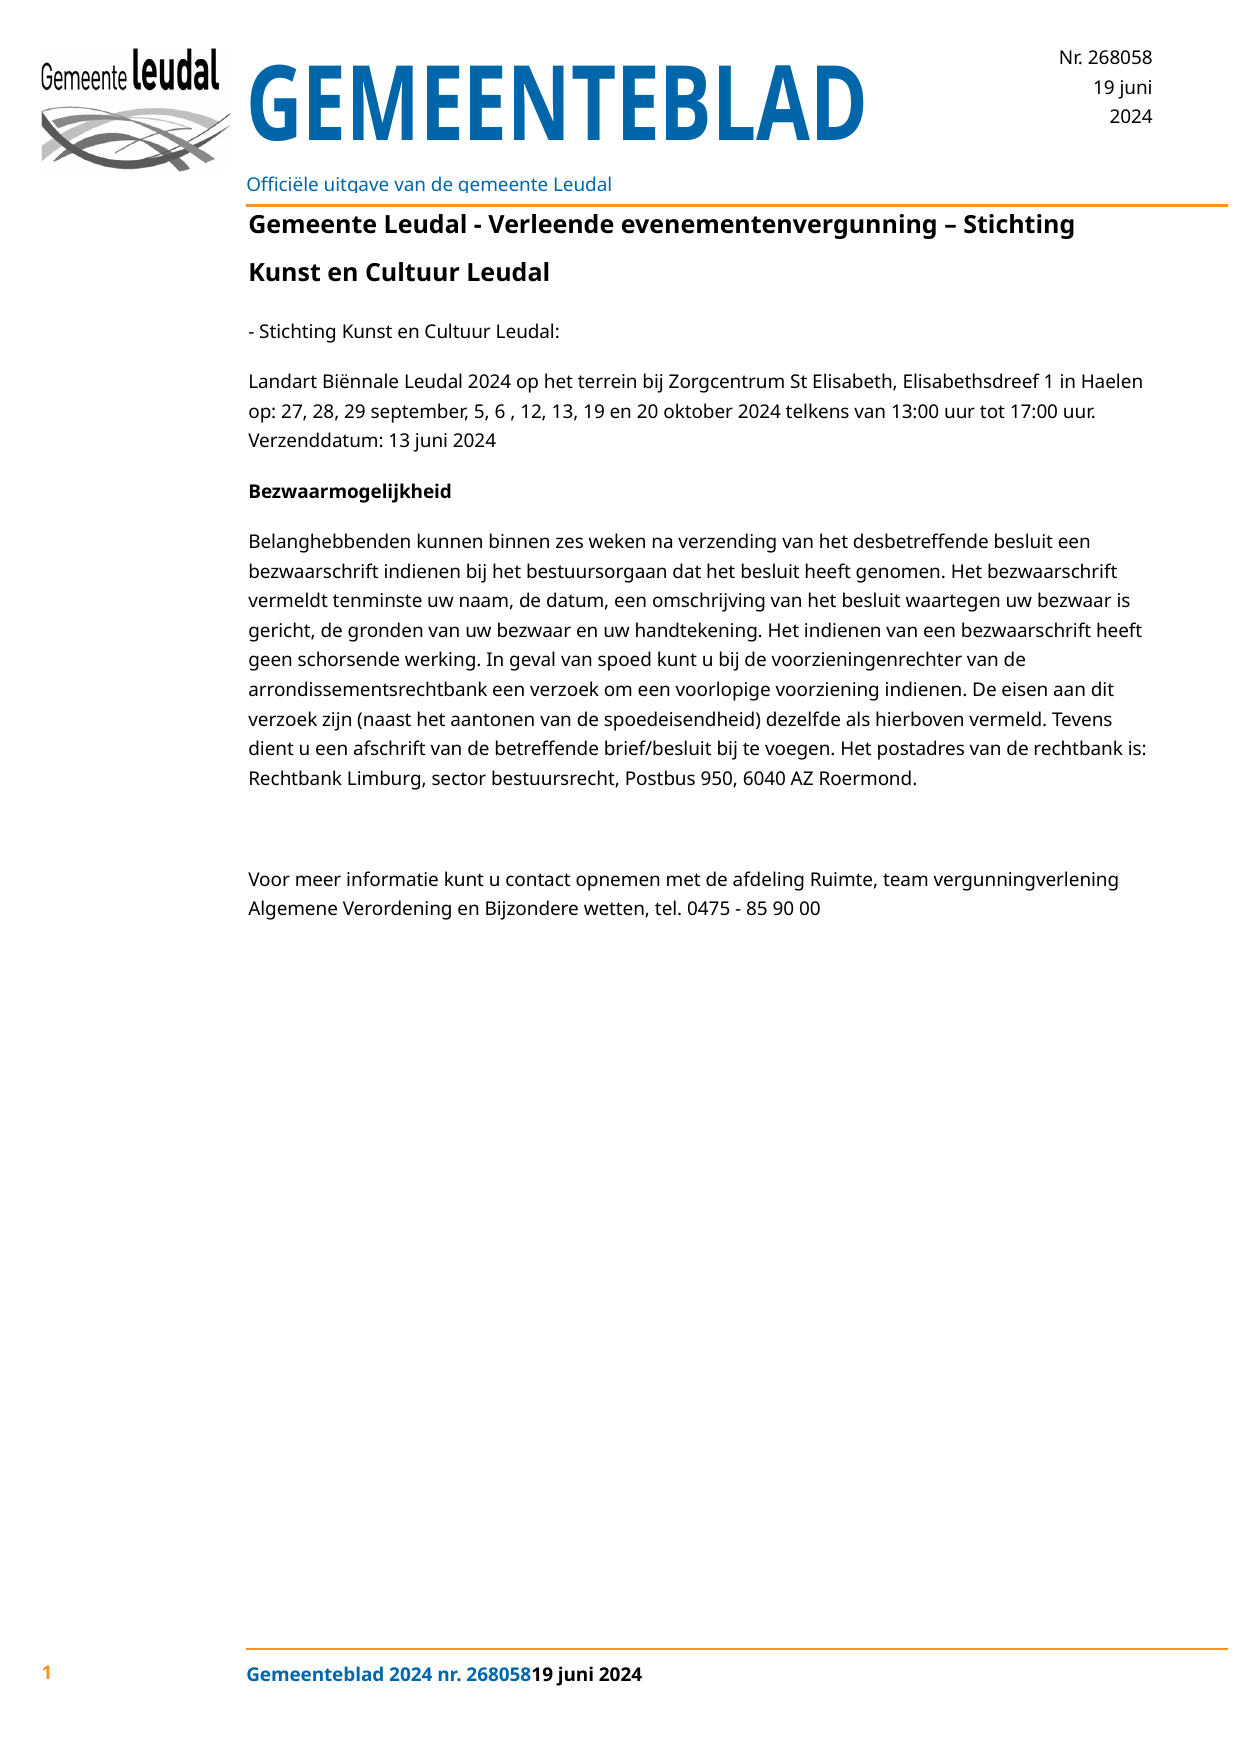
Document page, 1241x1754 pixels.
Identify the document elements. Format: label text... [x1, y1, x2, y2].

text Landart Biënnale Leudal 2024 op het terrein bij Zorgcentrum St Elisabeth, Elisabethsdreef 1 in Haelen op: 27, 28, 29 september, 5, 6 , 12, 13, 19 en 20 oktober 2024 telkens van 13:00 uur tot 17:00 uur. Verzenddatum: 13 juni 2024 [248, 368, 1152, 453]
text Voor meer informatie kunt u contact opnemen met de afdeling Ruimte, team vergunningverlening Algemene Verordening en Bijzondere wetten, tel. 0475 - 85 90 00 [248, 866, 1152, 921]
text Belanghebbenden kunnen binnen zes weken na verzending van het desbetreffende besluit een bezwaarschrift indienen bij het bestuursorgaan dat het besluit heeft genomen. Het bezwaarschrift vermeldt tenminste uw naam, de datum, een omschrijving van het besluit waartegen uw bezwaar is gericht, de gronden van uw bezwaar en uw handtekening. Het indienen van een bezwaarschrift heeft geen schorsende werking. In geval van spoed kunt u bij de voorzieningenrechter van de arrondissementsrechtbank een verzoek om een voorlopige voorziening indienen. De eisen aan dit verzoek zijn (naast het aantonen van de spoedeisendheid) dezelfde als hierboven vermeld. Tevens dient u een afschrift van de betreffende brief/besluit bij te voegen. Het postadres van de rechtbank is: Rechtbank Limburg, sector bestuursrecht, Postbus 950, 6040 AZ Roermond. [248, 528, 1152, 791]
text Gemeente Leudal - Verleende evenementenvergunning – Stichting Kunst en Cultuur Leudal [248, 207, 1152, 288]
text - Stichting Kunst en Cultuur Leudal: [248, 318, 1152, 344]
picture [41, 47, 231, 172]
text Bezwaarmogelijkheid [248, 478, 1152, 504]
